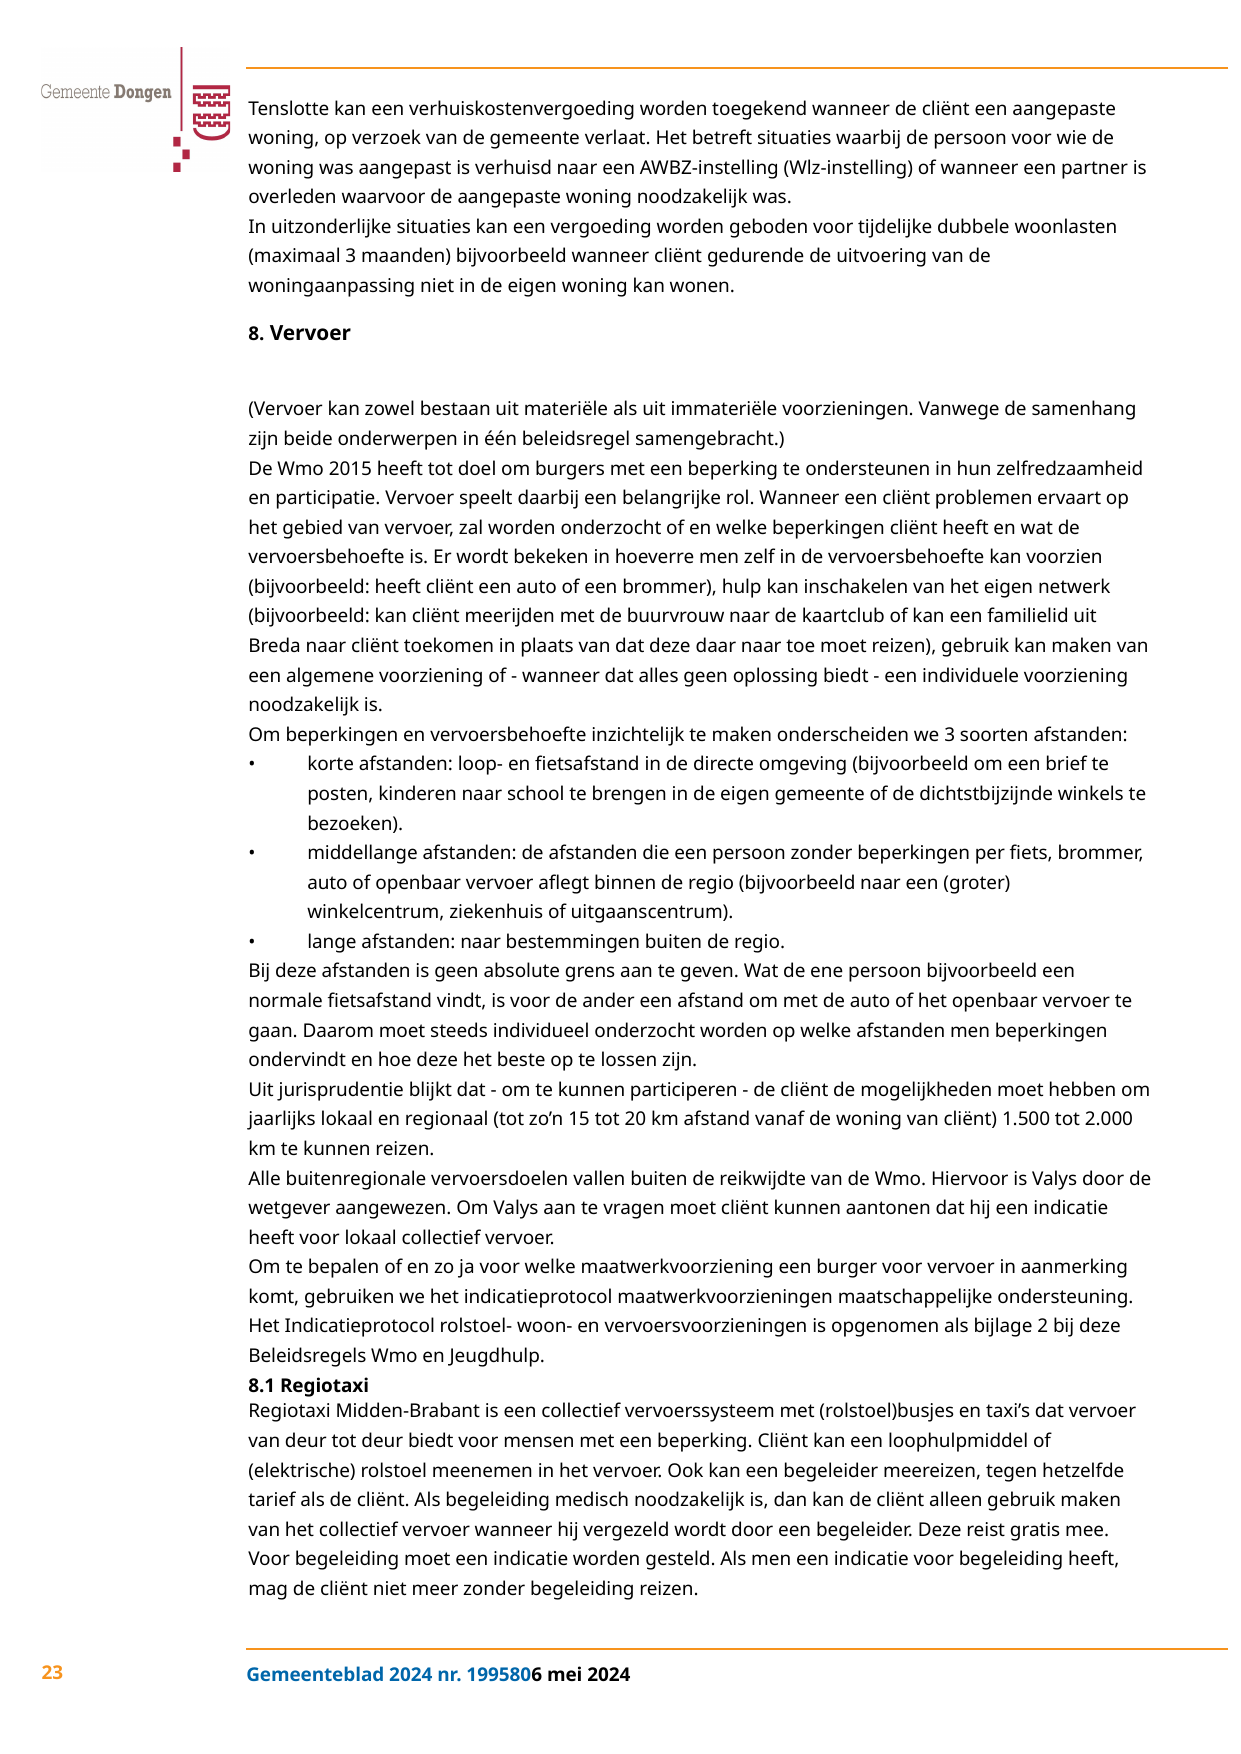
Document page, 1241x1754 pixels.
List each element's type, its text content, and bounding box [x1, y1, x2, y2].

text Bij deze afstanden is geen absolute grens aan te geven. Wat de ene persoon bijvoorbeeld een normale fietsafstand vindt, is voor de ander een afstand om met de auto of het openbaar vervoer te gaan. Daarom moet steeds individueel onderzocht worden op welke afstanden men beperkingen ondervindt en hoe deze het beste op te lossen zijn. [248, 958, 1152, 1072]
picture [41, 47, 231, 172]
text De Wmo 2015 heeft tot doel om burgers met een beperking te ondersteunen in hun zelfredzaamheid en participatie. Vervoer speelt daarbij een belangrijke rol. Wanneer een cliënt problemen ervaart op het gebied van vervoer, zal worden onderzocht of en welke beperkingen cliënt heeft en wat de vervoersbehoefte is. Er wordt bekeken in hoeverre men zelf in de vervoersbehoefte kan voorzien (bijvoorbeeld: heeft cliënt een auto of een brommer), hulp kan inschakelen van het eigen netwerk (bijvoorbeeld: kan cliënt meerijden met de buurvrouw naar de kaartclub of kan een familielid uit Breda naar cliënt toekomen in plaats van dat deze daar naar toe moet reizen), gebruik kan maken van een algemene voorziening of - wanneer dat alles geen oplossing biedt - een individuele voorziening noodzakelijk is. [248, 455, 1152, 717]
text In uitzonderlijke situaties kan een vergoeding worden geboden voor tijdelijke dubbele woonlasten (maximaal 3 maanden) bijvoorbeeld wanneer cliënt gedurende de uitvoering van de woningaanpassing niet in de eigen woning kan wonen. [248, 213, 1152, 298]
text Om te bepalen of en zo ja voor welke maatwerkvoorziening een burger voor vervoer in aanmerking komt, gebruiken we het indicatieprotocol maatwerkvoorzieningen maatschappelijke ondersteuning. Het Indicatieprotocol rolstoel- woon- en vervoersvoorzieningen is opgenomen als bijlage 2 bij deze Beleidsregels Wmo en Jeugdhulp. [248, 1253, 1152, 1368]
list lange afstanden: naar bestemmingen buiten de regio. [248, 928, 1152, 954]
text 8.1 Regiotaxi [248, 1372, 1152, 1398]
list middellange afstanden: de afstanden die een persoon zonder beperkingen per fiets, brommer, auto of openbaar vervoer aflegt binnen de regio (bijvoorbeeld naar een (groter) winkelcentrum, ziekenhuis of uitgaanscentrum). [248, 839, 1152, 924]
text 8. Vervoer [248, 318, 1152, 346]
text Uit jurisprudentie blijkt dat - om te kunnen participeren - de cliënt de mogelijkheden moet hebben om jaarlijks lokaal en regionaal (tot zo’n 15 tot 20 km afstand vanaf de woning van cliënt) 1.500 tot 2.000 km te kunnen reizen. [248, 1076, 1152, 1161]
text Regiotaxi Midden-Brabant is een collectief vervoerssysteem met (rolstoel)busjes en taxi’s dat vervoer van deur tot deur biedt voor mensen met een beperking. Cliënt kan een loophulpmiddel of (elektrische) rolstoel meenemen in het vervoer. Ook kan een begeleider meereizen, tegen hetzelfde tarief als de cliënt. Als begeleiding medisch noodzakelijk is, dan kan de cliënt alleen gebruik maken van het collectief vervoer wanneer hij vergezeld wordt door een begeleider. Deze reist gratis mee. Voor begeleiding moet een indicatie worden gesteld. Als men een indicatie voor begeleiding heeft, mag de cliënt niet meer zonder begeleiding reizen. [248, 1398, 1152, 1601]
text Om beperkingen en vervoersbehoefte inzichtelijk te maken onderscheiden we 3 soorten afstanden: [248, 721, 1152, 747]
text (Vervoer kan zowel bestaan uit materiële als uit immateriële voorzieningen. Vanwege de samenhang zijn beide onderwerpen in één beleidsregel samengebracht.) [248, 396, 1152, 451]
list korte afstanden: loop- en fietsafstand in de directe omgeving (bijvoorbeeld om een brief te posten, kinderen naar school te brengen in de eigen gemeente of de dichtstbijzijnde winkels te bezoeken). [248, 751, 1152, 836]
text Tenslotte kan een verhuiskostenvergoeding worden toegekend wanneer de cliënt een aangepaste woning, op verzoek van de gemeente verlaat. Het betreft situaties waarbij de persoon voor wie de woning was aangepast is verhuisd naar een AWBZ-instelling (Wlz-instelling) of wanneer een partner is overleden waarvoor de aangepaste woning noodzakelijk was. [248, 95, 1152, 209]
text Alle buitenregionale vervoersdoelen vallen buiten de reikwijdte van de Wmo. Hiervoor is Valys door de wetgever aangewezen. Om Valys aan te vragen moet cliënt kunnen aantonen dat hij een indicatie heeft voor lokaal collectief vervoer. [248, 1165, 1152, 1250]
